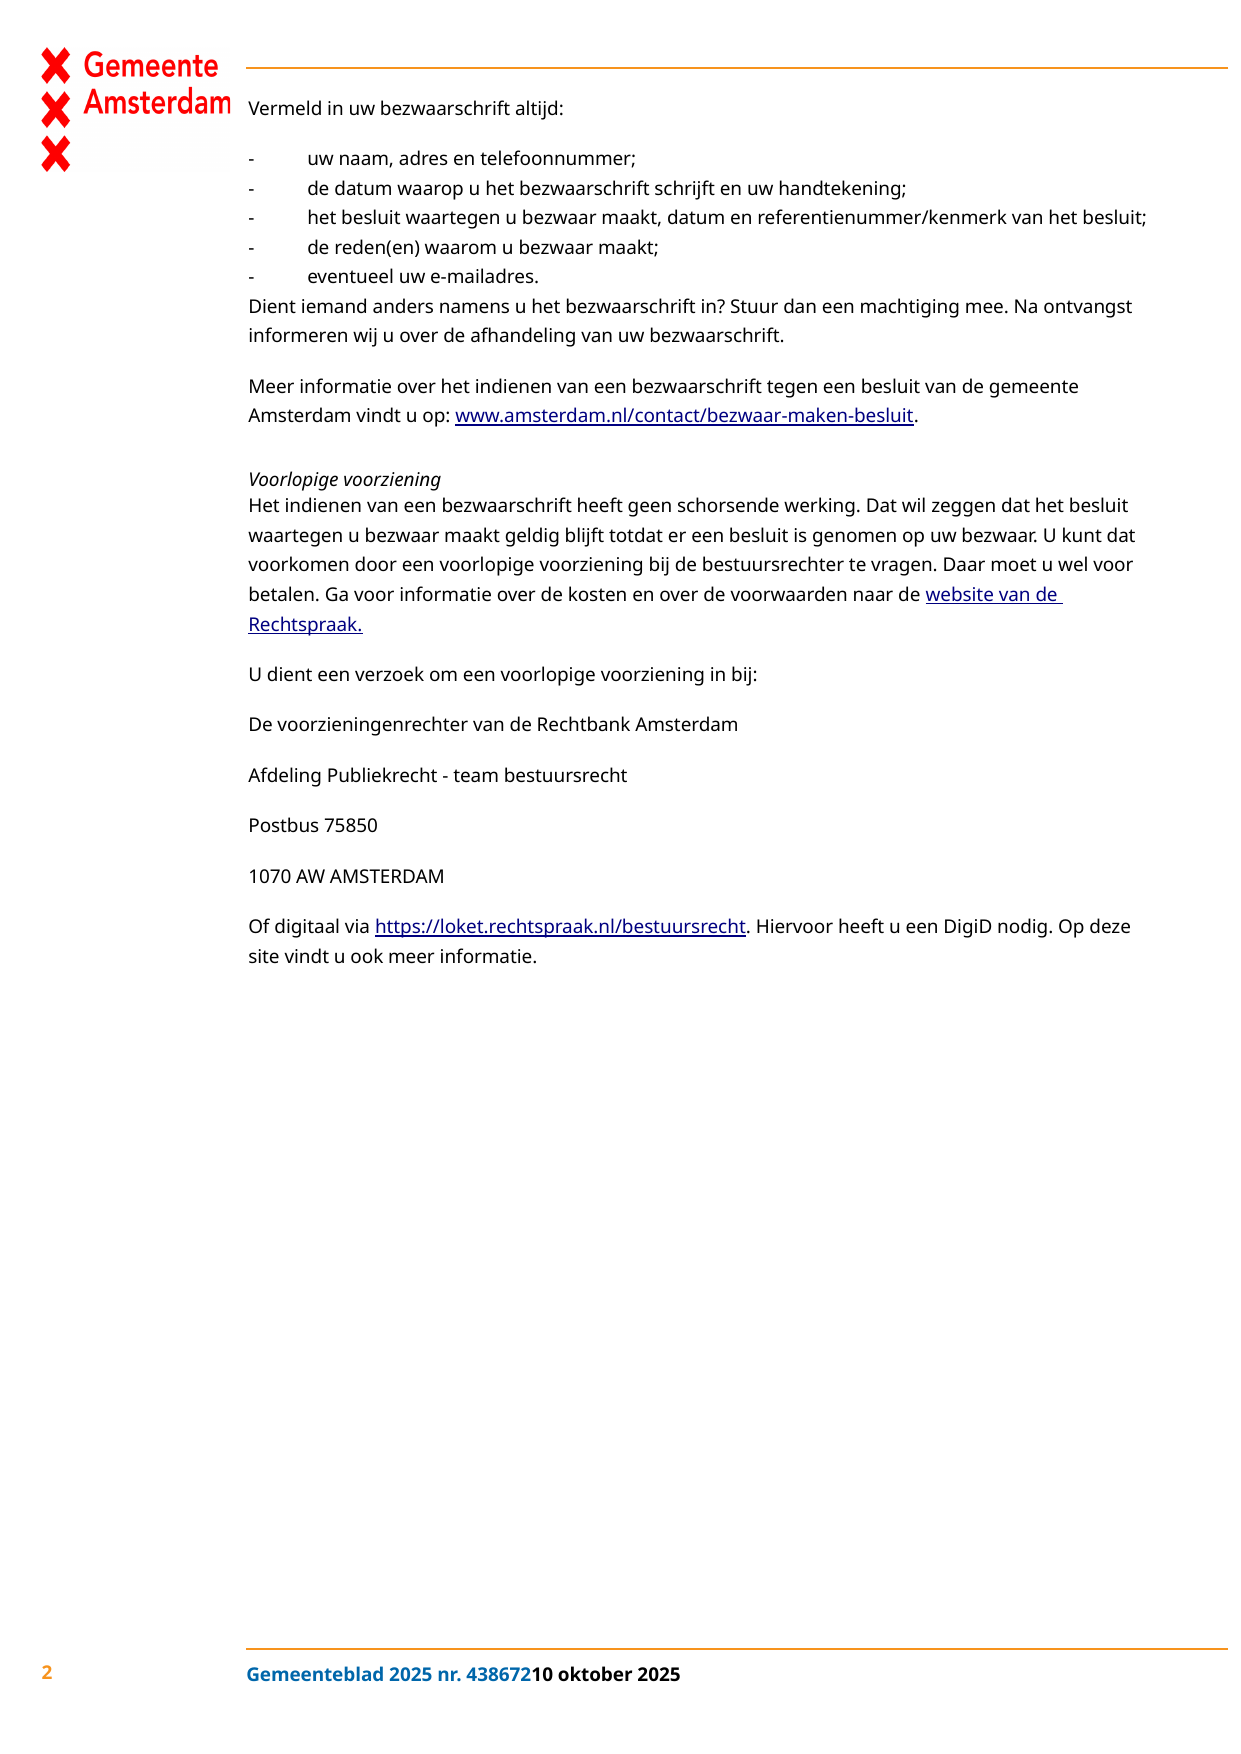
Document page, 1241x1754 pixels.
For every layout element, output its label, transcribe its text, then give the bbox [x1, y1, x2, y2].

text 1070 AW AMSTERDAM [248, 863, 1152, 888]
text De voorzieningenrechter van de Rechtbank Amsterdam [248, 712, 1152, 737]
text Het indienen van een bezwaarschrift heeft geen schorsende werking. Dat wil zeggen dat het besluit waartegen u bezwaar maakt geldig blijft totdat er een besluit is genomen op uw bezwaar. U kunt dat voorkomen door een voorlopige voorziening bij de bestuursrechter te vragen. Daar moet u wel voor betalen. Ga voor informatie over de kosten en over de voorwaarden naar de website van de Rechtspraak. [248, 492, 1152, 636]
text Postbus 75850 [248, 812, 1152, 838]
text Meer informatie over het indienen van een bezwaarschrift tegen een besluit van de gemeente Amsterdam vindt u op: www.amsterdam.nl/contact/bezwaar-maken-besluit. [248, 373, 1152, 428]
list het besluit waartegen u bezwaar maakt, datum en referentienummer/kenmerk van het besluit; [248, 204, 1152, 230]
text Dient iemand anders namens u het bezwaarschrift in? Stuur dan een machtiging mee. Na ontvangst informeren wij u over de afhandeling van uw bezwaarschrift. [248, 293, 1152, 348]
list uw naam, adres en telefoonnummer; [248, 145, 1152, 171]
text Afdeling Publiekrecht - team bestuursrecht [248, 762, 1152, 788]
text Vermeld in uw bezwaarschrift altijd: [248, 95, 1152, 121]
list de reden(en) waarom u bezwaar maakt; [248, 234, 1152, 260]
list eventueel uw e-mailadres. [248, 263, 1152, 289]
list de datum waarop u het bezwaarschrift schrijft en uw handtekening; [248, 175, 1152, 201]
text Of digitaal via https://loket.rechtspraak.nl/bestuursrecht. Hiervoor heeft u een DigiD nodig. Op deze site vindt u ook meer informatie. [248, 913, 1152, 968]
picture [41, 47, 231, 172]
text U dient een verzoek om een voorlopige voorziening in bij: [248, 661, 1152, 687]
text Voorlopige voorziening [248, 467, 1152, 492]
